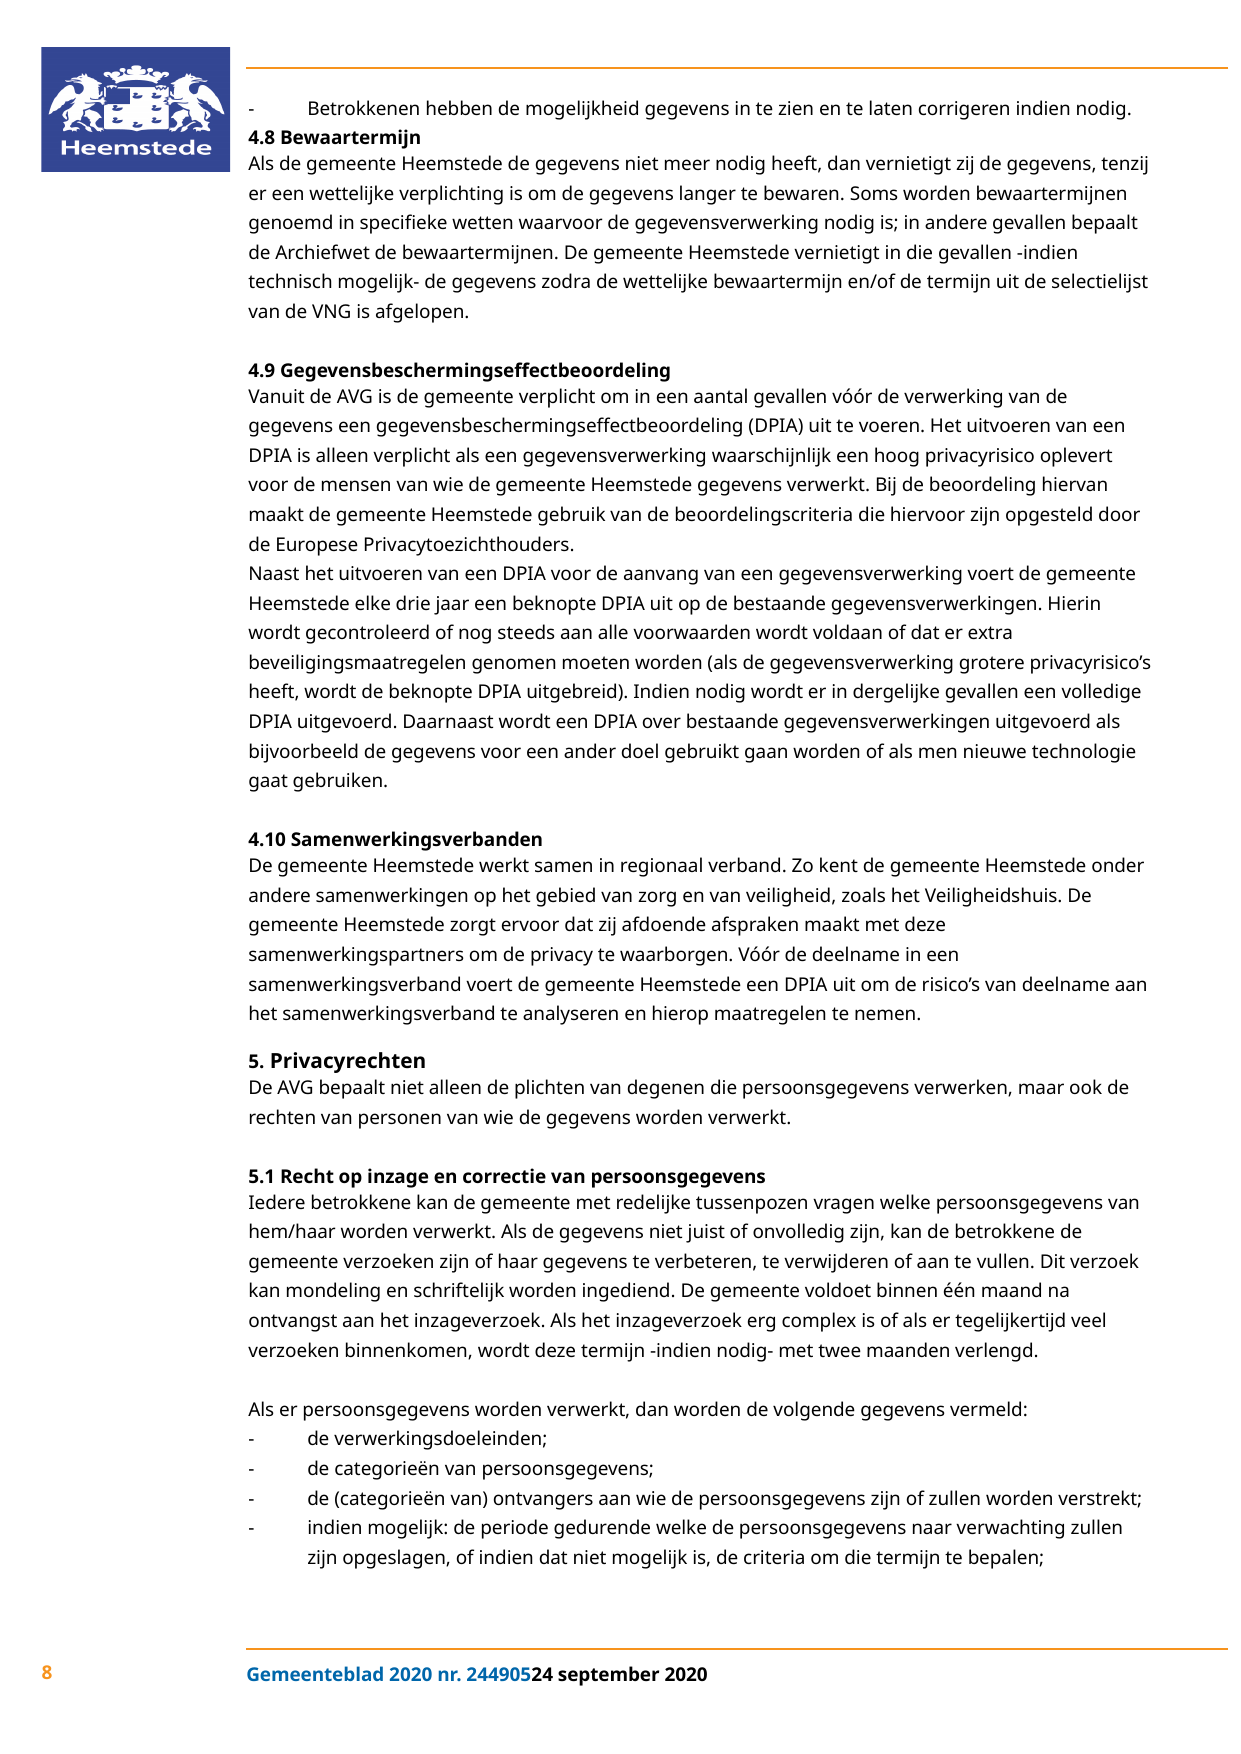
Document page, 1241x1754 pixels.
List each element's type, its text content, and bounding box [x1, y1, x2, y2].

text 4.9 Gegevensbeschermingseffectbeoordeling [248, 357, 1152, 383]
list de (categorieën van) ontvangers aan wie de persoonsgegevens zijn of zullen worden verstrekt; [248, 1485, 1152, 1510]
picture [41, 47, 231, 172]
text 4.8 Bewaartermijn [248, 124, 1152, 150]
text Als er persoonsgegevens worden verwerkt, dan worden de volgende gegevens vermeld: [248, 1396, 1152, 1422]
text Iedere betrokkene kan de gemeente met redelijke tussenpozen vragen welke persoonsgegevens van hem/haar worden verwerkt. Als de gegevens niet juist of onvolledig zijn, kan de betrokkene de gemeente verzoeken zijn of haar gegevens te verbeteren, te verwijderen of aan te vullen. Dit verzoek kan mondeling en schriftelijk worden ingediend. De gemeente voldoet binnen één maand na ontvangst aan het inzageverzoek. Als het inzageverzoek erg complex is of als er tegelijkertijd veel verzoeken binnenkomen, wordt deze termijn -indien nodig- met twee maanden verlengd. [248, 1189, 1152, 1362]
list de verwerkingsdoeleinden; [248, 1426, 1152, 1451]
text 5.1 Recht op inzage en correctie van persoonsgegevens [248, 1163, 1152, 1189]
text De AVG bepaalt niet alleen de plichten van degenen die persoonsgegevens verwerken, maar ook de rechten van personen van wie de gegevens worden verwerkt. [248, 1074, 1152, 1130]
text Vanuit de AVG is de gemeente verplicht om in een aantal gevallen vóór de verwerking van de gegevens een gegevensbeschermingseffectbeoordeling (DPIA) uit te voeren. Het uitvoeren van een DPIA is alleen verplicht als een gegevensverwerking waarschijnlijk een hoog privacyrisico oplevert voor de mensen van wie de gemeente Heemstede gegevens verwerkt. Bij de beoordeling hiervan maakt de gemeente Heemstede gebruik van de beoordelingscriteria die hiervoor zijn opgesteld door de Europese Privacytoezichthouders. [248, 383, 1152, 557]
text Als de gemeente Heemstede de gegevens niet meer nodig heeft, dan vernietigt zij de gegevens, tenzij er een wettelijke verplichting is om de gegevens langer te bewaren. Soms worden bewaartermijnen genoemd in specifieke wetten waarvoor de gegevensverwerking nodig is; in andere gevallen bepaalt de Archiefwet de bewaartermijnen. De gemeente Heemstede vernietigt in die gevallen -indien technisch mogelijk- de gegevens zodra de wettelijke bewaartermijn en/of de termijn uit de selectielijst van de VNG is afgelopen. [248, 150, 1152, 324]
list de categorieën van persoonsgegevens; [248, 1455, 1152, 1481]
list Betrokkenen hebben de mogelijkheid gegevens in te zien en te laten corrigeren indien nodig. [248, 95, 1152, 121]
text 4.10 Samenwerkingsverbanden [248, 827, 1152, 852]
list indien mogelijk: de periode gedurende welke de persoonsgegevens naar verwachting zullen zijn opgeslagen, of indien dat niet mogelijk is, de criteria om die termijn te bepalen; [248, 1514, 1152, 1569]
text 5. Privacyrechten [248, 1046, 1152, 1074]
text Naast het uitvoeren van een DPIA voor de aanvang van een gegevensverwerking voert de gemeente Heemstede elke drie jaar een beknopte DPIA uit op de bestaande gegevensverwerkingen. Hierin wordt gecontroleerd of nog steeds aan alle voorwaarden wordt voldaan of dat er extra beveiligingsmaatregelen genomen moeten worden (als de gegevensverwerking grotere privacyrisico’s heeft, wordt de beknopte DPIA uitgebreid). Indien nodig wordt er in dergelijke gevallen een volledige DPIA uitgevoerd. Daarnaast wordt een DPIA over bestaande gegevensverwerkingen uitgevoerd als bijvoorbeeld de gegevens voor een ander doel gebruikt gaan worden of als men nieuwe technologie gaat gebruiken. [248, 560, 1152, 793]
text De gemeente Heemstede werkt samen in regionaal verband. Zo kent de gemeente Heemstede onder andere samenwerkingen op het gebied van zorg en van veiligheid, zoals het Veiligheidshuis. De gemeente Heemstede zorgt ervoor dat zij afdoende afspraken maakt met deze samenwerkingspartners om de privacy te waarborgen. Vóór de deelname in een samenwerkingsverband voert de gemeente Heemstede een DPIA uit om de risico’s van deelname aan het samenwerkingsverband te analyseren en hierop maatregelen te nemen. [248, 852, 1152, 1026]
